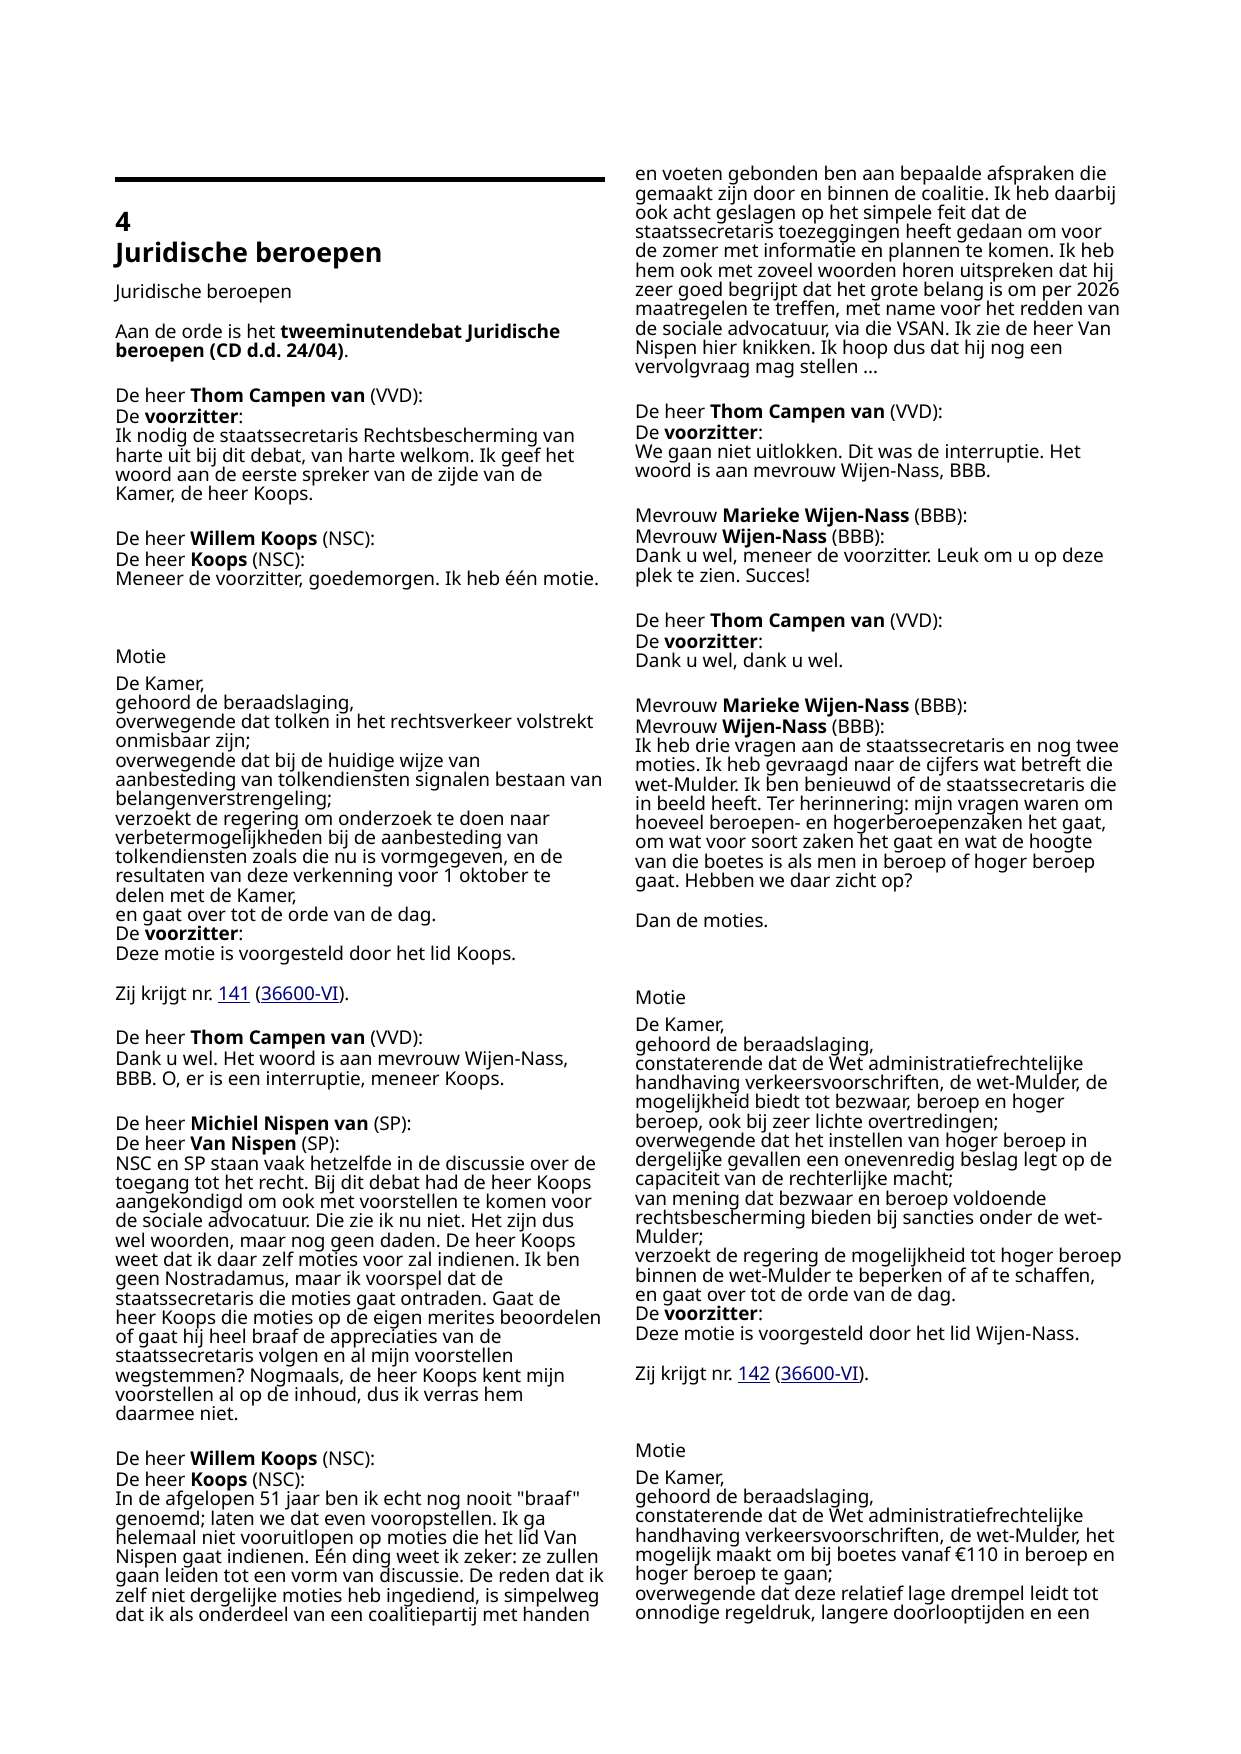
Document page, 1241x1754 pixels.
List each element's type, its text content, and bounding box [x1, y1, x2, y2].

text De Kamer, [635, 1469, 1125, 1488]
text Mevrouw Wijen-Nass (BBB): [635, 528, 1125, 547]
text en voeten gebonden ben aan bepaalde afspraken die gemaakt zijn door en binnen de coalitie. Ik heb daarbij ook acht geslagen op het simpele feit dat de staatssecretaris toezeggingen heeft gedaan om voor de zomer met informatie en plannen te komen. Ik heb hem ook met zoveel woorden horen uitspreken dat hij zeer goed begrijpt dat het grote belang is om per 2026 maatregelen te treffen, met name voor het redden van de sociale advocatuur, via die VSAN. Ik zie de heer Van Nispen hier knikken. Ik hoop dus dat hij nog een vervolgvraag mag stellen … [635, 165, 1125, 377]
text Deze motie is voorgesteld door het lid Koops. [115, 944, 605, 964]
text De voorzitter: [635, 1305, 1125, 1324]
text Motie [635, 984, 1125, 1010]
text De heer Willem Koops (NSC): [115, 525, 605, 551]
text In de afgelopen 51 jaar ben ik echt nog nooit "braaf" genoemd; laten we dat even vooropstellen. Ik ga helemaal niet vooruitlopen op moties die het lid Van Nispen gaat indienen. Eén ding weet ik zeker: ze zullen gaan leiden tot een vorm van discussie. De reden dat ik zelf niet dergelijke moties heb ingediend, is simpelweg dat ik als onderdeel van een coalitiepartij met handen [115, 1490, 605, 1625]
text De heer Thom Campen van (VVD): [635, 398, 1125, 424]
text De voorzitter: [635, 424, 1125, 443]
text en gaat over tot de orde van de dag. [115, 906, 605, 925]
text gehoord de beraadslaging, [115, 694, 605, 713]
text gehoord de beraadslaging, [635, 1036, 1125, 1055]
text De heer Thom Campen van (VVD): [115, 1024, 605, 1050]
text overwegende dat bij de huidige wijze van aanbesteding van tolkendiensten signalen bestaan van belangenverstrengeling; [115, 752, 605, 809]
text De heer Willem Koops (NSC): [115, 1445, 605, 1471]
text De heer Koops (NSC): [115, 551, 605, 570]
text overwegende dat deze relatief lage drempel leidt tot onnodige regeldruk, langere doorlooptijden en een [635, 1584, 1125, 1623]
text NSC en SP staan vaak hetzelfde in de discussie over de toegang tot het recht. Bij dit debat had de heer Koops aangekondigd om ook met voorstellen te komen voor de sociale advocatuur. Die zie ik nu niet. Het zijn dus wel woorden, maar nog geen daden. De heer Koops weet dat ik daar zelf moties voor zal indienen. Ik ben geen Nostradamus, maar ik voorspel dat de staatssecretaris die moties gaat ontraden. Gaat de heer Koops die moties op de eigen merites beoordelen of gaat hij heel braaf de appreciaties van de staatssecretaris volgen en al mijn voorstellen wegstemmen? Nogmaals, de heer Koops kent mijn voorstellen al op de inhoud, dus ik verras hem daarmee niet. [115, 1155, 605, 1424]
text De voorzitter: [115, 925, 605, 944]
text De Kamer, [115, 675, 605, 694]
text Dan de moties. [635, 912, 1125, 931]
text van mening dat bezwaar en beroep voldoende rechtsbescherming bieden bij sancties onder de wet-Mulder; [635, 1190, 1125, 1247]
text Mevrouw Wijen-Nass (BBB): [635, 718, 1125, 737]
text De heer Koops (NSC): [115, 1471, 605, 1490]
text Dank u wel, meneer de voorzitter. Leuk om u op deze plek te zien. Succes! [635, 547, 1125, 586]
text De heer Thom Campen van (VVD): [635, 607, 1125, 633]
text constaterende dat de Wet administratiefrechtelijke handhaving verkeersvoorschriften, de wet-Mulder, de mogelijkheid biedt tot bezwaar, beroep en hoger beroep, ook bij zeer lichte overtredingen; [635, 1055, 1125, 1132]
text en gaat over tot de orde van de dag. [635, 1286, 1125, 1305]
text Ik heb drie vragen aan de staatssecretaris en nog twee moties. Ik heb gevraagd naar de cijfers wat betreft die wet-Mulder. Ik ben benieuwd of de staatssecretaris die in beeld heeft. Ter herinnering: mijn vragen waren om hoeveel beroepen- en hogerberoepenzaken het gaat, om wat voor soort zaken het gaat en wat de hoogte van die boetes is als men in beroep of hoger beroep gaat. Hebben we daar zicht op? [635, 737, 1125, 891]
text constaterende dat de Wet administratiefrechtelijke handhaving verkeersvoorschriften, de wet-Mulder, het mogelijk maakt om bij boetes vanaf €110 in beroep en hoger beroep te gaan; [635, 1507, 1125, 1584]
text overwegende dat het instellen van hoger beroep in dergelijke gevallen een onevenredig beslag legt op de capaciteit van de rechterlijke macht; [635, 1132, 1125, 1190]
text De heer Van Nispen (SP): [115, 1135, 605, 1155]
text Zij krijgt nr. 142 (36600-VI). [635, 1364, 1125, 1384]
text Deze motie is voorgesteld door het lid Wijen-Nass. [635, 1324, 1125, 1344]
text De heer Thom Campen van (VVD): [115, 382, 605, 408]
text Dank u wel. Het woord is aan mevrouw Wijen-Nass, BBB. O, er is een interruptie, meneer Koops. [115, 1050, 605, 1089]
text 4 [115, 203, 605, 239]
text Motie [635, 1437, 1125, 1463]
text Motie [115, 643, 605, 669]
text overwegende dat tolken in het rechtsverkeer volstrekt onmisbaar zijn; [115, 713, 605, 752]
text De Kamer, [635, 1016, 1125, 1036]
text Mevrouw Marieke Wijen-Nass (BBB): [635, 502, 1125, 528]
text Dank u wel, dank u wel. [635, 652, 1125, 671]
text De heer Michiel Nispen van (SP): [115, 1110, 605, 1135]
text Ik nodig de staatssecretaris Rechtsbescherming van harte uit bij dit debat, van harte welkom. Ik geef het woord aan de eerste spreker van de zijde van de Kamer, de heer Koops. [115, 427, 605, 504]
text Zij krijgt nr. 141 (36600-VI). [115, 984, 605, 1004]
text verzoekt de regering om onderzoek te doen naar verbetermogelijkheden bij de aanbesteding van tolkendiensten zoals die nu is vormgegeven, en de resultaten van deze verkenning voor 1 oktober te delen met de Kamer, [115, 809, 605, 906]
text Aan de orde is het tweeminutendebat Juridische beroepen (CD d.d. 24/04). [115, 323, 605, 362]
text verzoekt de regering de mogelijkheid tot hoger beroep binnen de wet-Mulder te beperken of af te schaffen, [635, 1247, 1125, 1286]
text Juridische beroepen [115, 239, 605, 283]
text Mevrouw Marieke Wijen-Nass (BBB): [635, 692, 1125, 718]
text gehoord de beraadslaging, [635, 1488, 1125, 1507]
text De voorzitter: [115, 408, 605, 427]
text Juridische beroepen [115, 283, 605, 302]
text We gaan niet uitlokken. Dit was de interruptie. Het woord is aan mevrouw Wijen-Nass, BBB. [635, 443, 1125, 482]
text De voorzitter: [635, 633, 1125, 652]
text Meneer de voorzitter, goedemorgen. Ik heb één motie. [115, 570, 605, 589]
